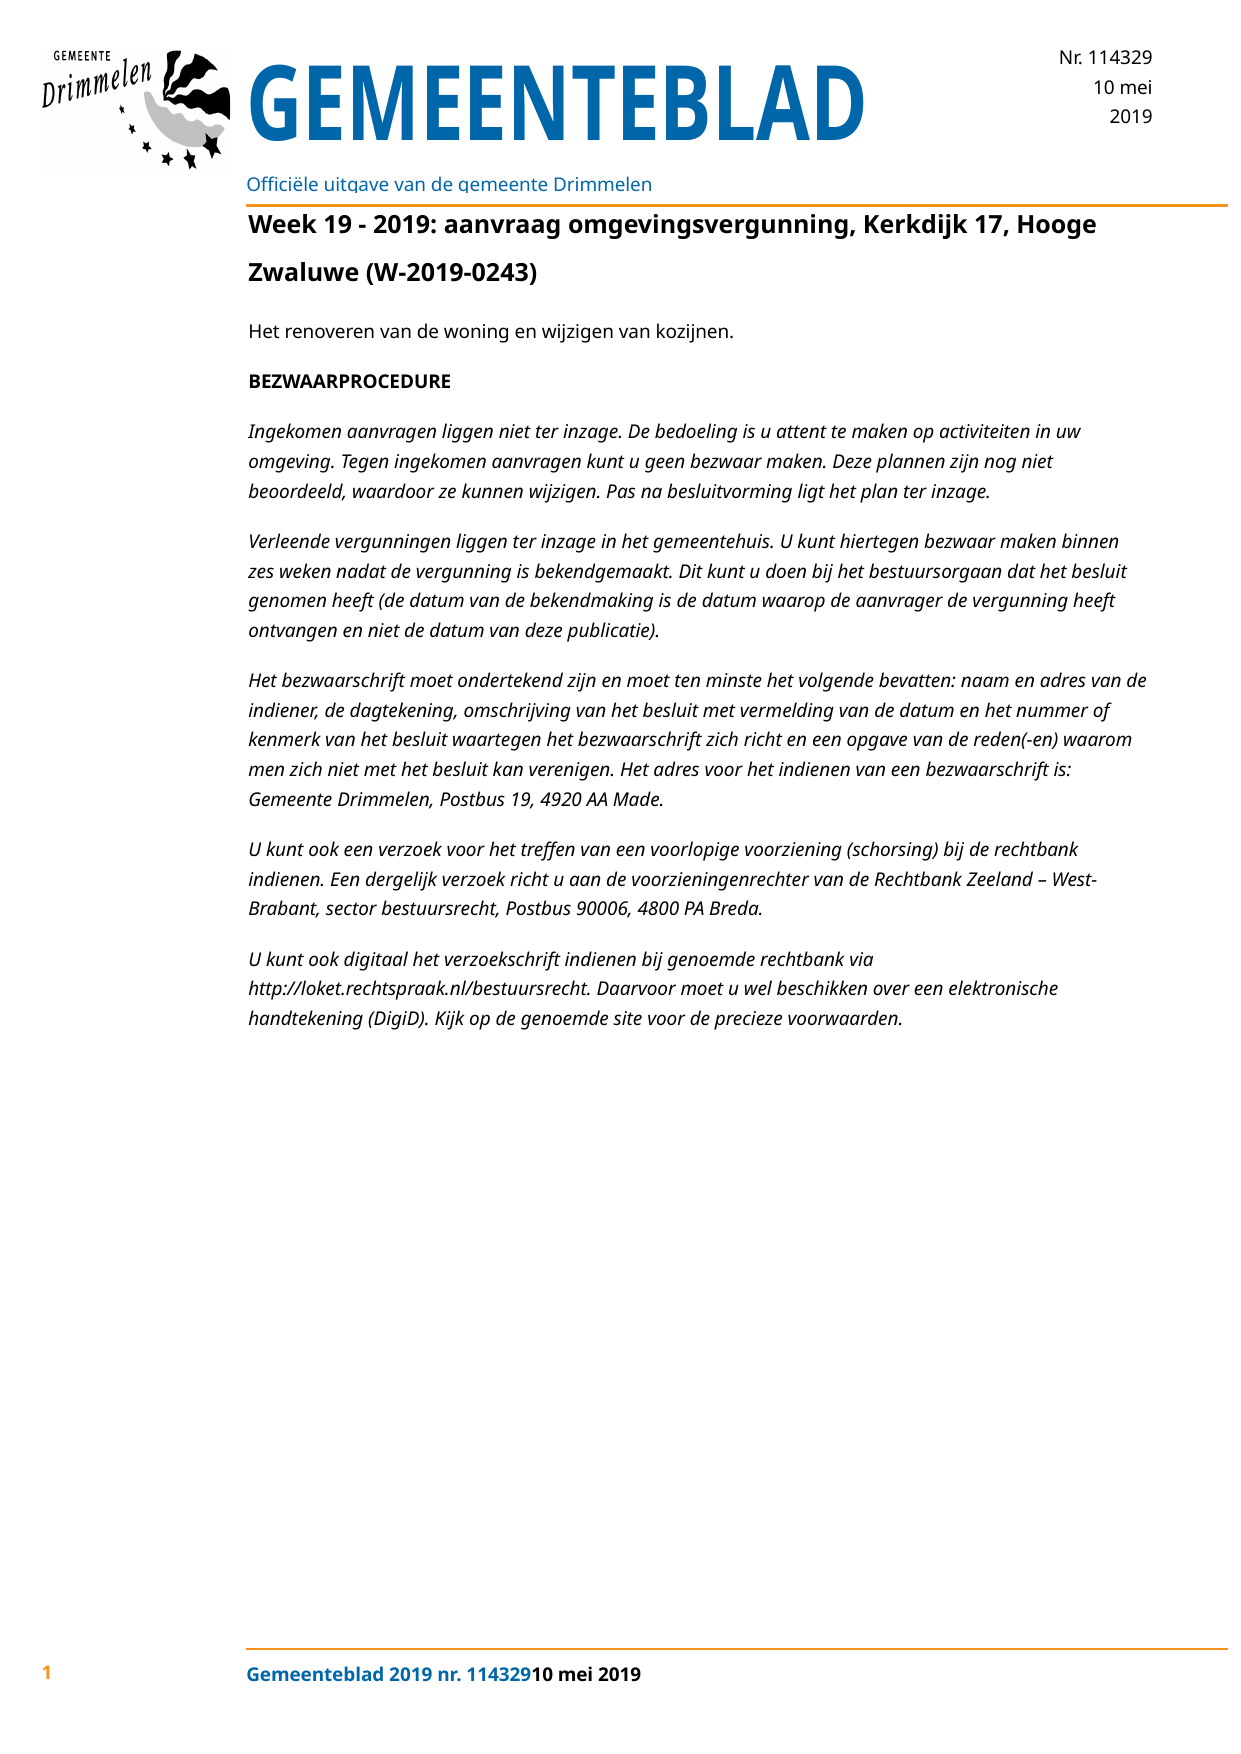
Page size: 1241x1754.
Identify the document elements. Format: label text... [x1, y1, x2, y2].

text Het renoveren van de woning en wijzigen van kozijnen. [248, 318, 1152, 344]
text BEZWAARPROCEDURE [248, 368, 1152, 394]
text Verleende vergunningen liggen ter inzage in het gemeentehuis. U kunt hiertegen bezwaar maken binnen zes weken nadat de vergunning is bekendgemaakt. Dit kunt u doen bij het bestuursorgaan dat het besluit genomen heeft (de datum van de bekendmaking is de datum waarop de aanvrager de vergunning heeft ontvangen en niet de datum van deze publicatie). [248, 528, 1152, 643]
picture [41, 47, 231, 172]
text U kunt ook digitaal het verzoekschrift indienen bij genoemde rechtbank via http://loket.rechtspraak.nl/bestuursrecht. Daarvoor moet u wel beschikken over een elektronische handtekening (DigiD). Kijk op de genoemde site voor de precieze voorwaarden. [248, 946, 1152, 1031]
text Het bezwaarschrift moet ondertekend zijn en moet ten minste het volgende bevatten: naam en adres van de indiener, de dagtekening, omschrijving van het besluit met vermelding van de datum en het nummer of kenmerk van het besluit waartegen het bezwaarschrift zich richt en een opgave van de reden(-en) waarom men zich niet met het besluit kan verenigen. Het adres voor het indienen van een bezwaarschrift is: Gemeente Drimmelen, Postbus 19, 4920 AA Made. [248, 667, 1152, 812]
text Week 19 - 2019: aanvraag omgevingsvergunning, Kerkdijk 17, Hooge Zwaluwe (W-2019-0243) [248, 207, 1152, 288]
text U kunt ook een verzoek voor het treffen van een voorlopige voorziening (schorsing) bij de rechtbank indienen. Een dergelijk verzoek richt u aan de voorzieningenrechter van de Rechtbank Zeeland – West-Brabant, sector bestuursrecht, Postbus 90006, 4800 PA Breda. [248, 836, 1152, 921]
text Ingekomen aanvragen liggen niet ter inzage. De bedoeling is u attent te maken op activiteiten in uw omgeving. Tegen ingekomen aanvragen kunt u geen bezwaar maken. Deze plannen zijn nog niet beoordeeld, waardoor ze kunnen wijzigen. Pas na besluitvorming ligt het plan ter inzage. [248, 419, 1152, 504]
